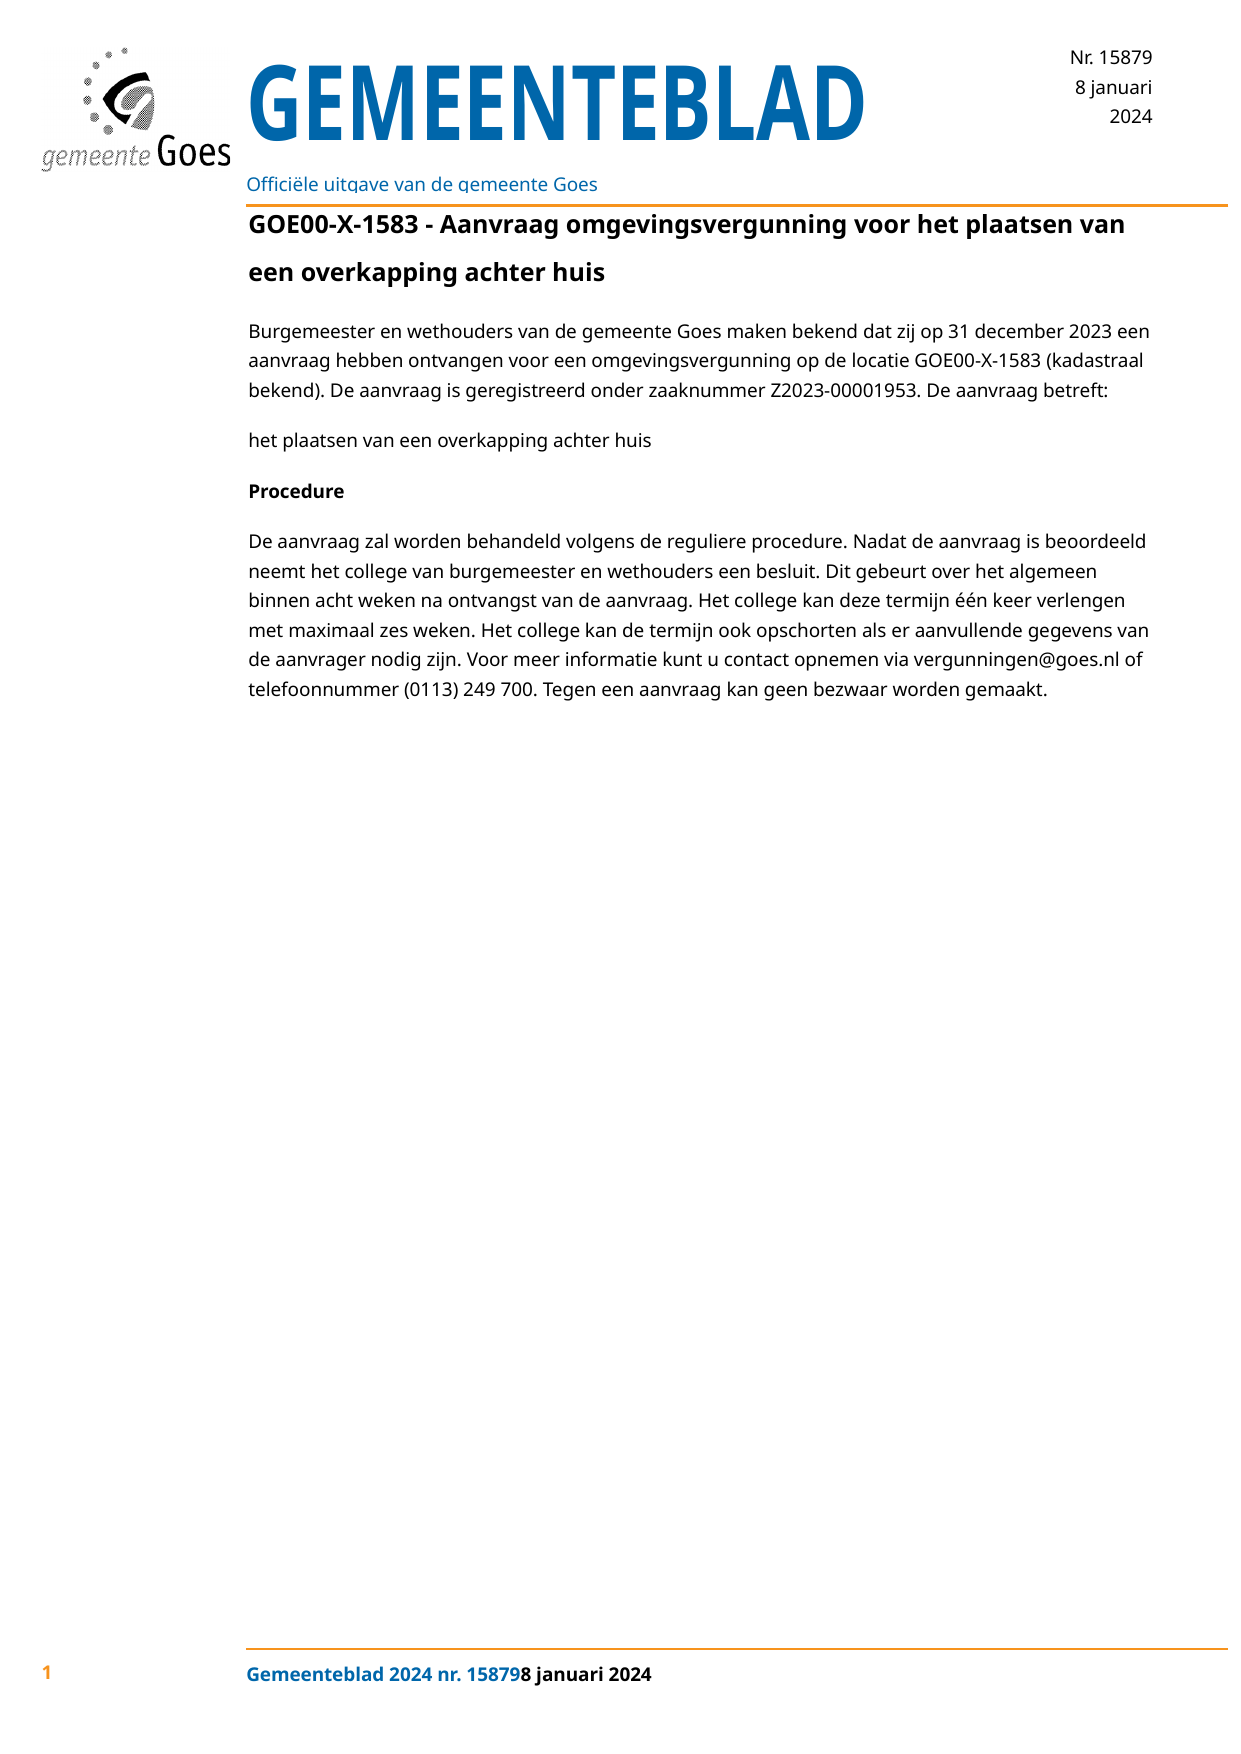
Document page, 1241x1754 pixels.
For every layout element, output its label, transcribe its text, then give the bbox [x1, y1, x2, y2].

text Procedure [248, 478, 1152, 504]
text De aanvraag zal worden behandeld volgens de reguliere procedure. Nadat de aanvraag is beoordeeld neemt het college van burgemeester en wethouders een besluit. Dit gebeurt over het algemeen binnen acht weken na ontvangst van de aanvraag. Het college kan deze termijn één keer verlengen met maximaal zes weken. Het college kan de termijn ook opschorten als er aanvullende gegevens van de aanvrager nodig zijn. Voor meer informatie kunt u contact opnemen via vergunningen@goes.nl of telefoonnummer (0113) 249 700. Tegen een aanvraag kan geen bezwaar worden gemaakt. [248, 528, 1152, 702]
text Burgemeester en wethouders van de gemeente Goes maken bekend dat zij op 31 december 2023 een aanvraag hebben ontvangen voor een omgevingsvergunning op de locatie GOE00-X-1583 (kadastraal bekend). De aanvraag is geregistreerd onder zaaknummer Z2023-00001953. De aanvraag betreft: [248, 318, 1152, 403]
text het plaatsen van een overkapping achter huis [248, 427, 1152, 453]
text GOE00-X-1583 - Aanvraag omgevingsvergunning voor het plaatsen van een overkapping achter huis [248, 207, 1152, 288]
picture [41, 47, 231, 172]
